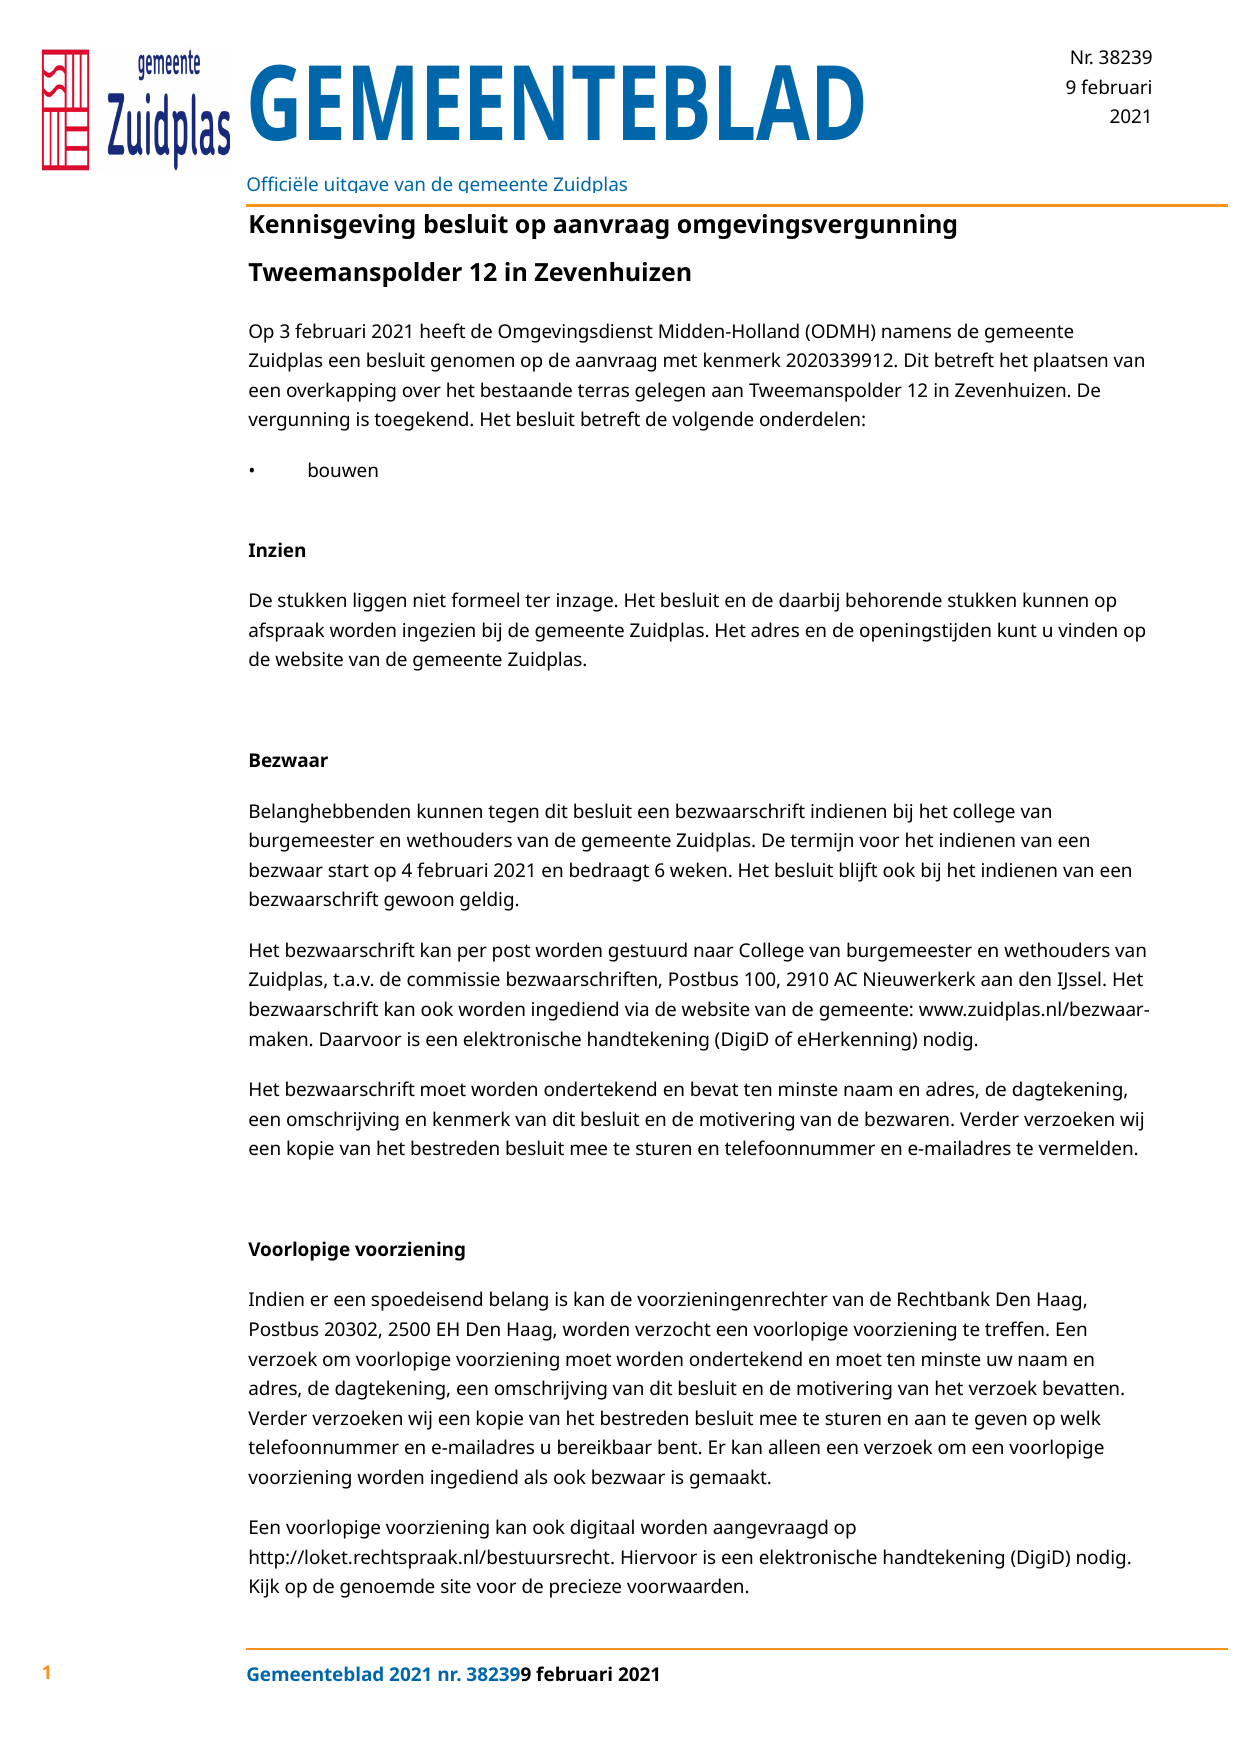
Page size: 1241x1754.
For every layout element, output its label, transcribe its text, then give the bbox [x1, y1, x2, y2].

text Bezwaar [248, 747, 1152, 773]
text De stukken liggen niet formeel ter inzage. Het besluit en de daarbij behorende stukken kunnen op afspraak worden ingezien bij de gemeente Zuidplas. Het adres en de openingstijden kunt u vinden op de website van de gemeente Zuidplas. [248, 587, 1152, 672]
text Kennisgeving besluit op aanvraag omgevingsvergunning Tweemanspolder 12 in Zevenhuizen [248, 207, 1152, 288]
text Belanghebbenden kunnen tegen dit besluit een bezwaarschrift indienen bij het college van burgemeester en wethouders van de gemeente Zuidplas. De termijn voor het indienen van een bezwaar start op 4 februari 2021 en bedraagt 6 weken. Het besluit blijft ook bij het indienen van een bezwaarschrift gewoon geldig. [248, 798, 1152, 912]
picture [41, 47, 231, 172]
text Voorlopige voorziening [248, 1236, 1152, 1262]
list bouwen [248, 457, 1152, 483]
text Het bezwaarschrift kan per post worden gestuurd naar College van burgemeester en wethouders van Zuidplas, t.a.v. de commissie bezwaarschriften, Postbus 100, 2910 AC Nieuwerkerk aan den IJssel. Het bezwaarschrift kan ook worden ingediend via de website van de gemeente: www.zuidplas.nl/bezwaar-maken. Daarvoor is een elektronische handtekening (DigiD of eHerkenning) nodig. [248, 937, 1152, 1052]
text Een voorlopige voorziening kan ook digitaal worden aangevraagd op http://loket.rechtspraak.nl/bestuursrecht. Hiervoor is een elektronische handtekening (DigiD) nodig. Kijk op de genoemde site voor de precieze voorwaarden. [248, 1514, 1152, 1599]
text Inzien [248, 537, 1152, 563]
text Indien er een spoedeisend belang is kan de voorzieningenrechter van de Rechtbank Den Haag, Postbus 20302, 2500 EH Den Haag, worden verzocht een voorlopige voorziening te treffen. Een verzoek om voorlopige voorziening moet worden ondertekend en moet ten minste uw naam en adres, de dagtekening, een omschrijving van dit besluit en de motivering van het verzoek bevatten. Verder verzoeken wij een kopie van het bestreden besluit mee te sturen en aan te geven op welk telefoonnummer en e-mailadres u bereikbaar bent. Er kan alleen een verzoek om een voorlopige voorziening worden ingediend als ook bezwaar is gemaakt. [248, 1287, 1152, 1490]
text Op 3 februari 2021 heeft de Omgevingsdienst Midden-Holland (ODMH) namens de gemeente Zuidplas een besluit genomen op de aanvraag met kenmerk 2020339912. Dit betreft het plaatsen van een overkapping over het bestaande terras gelegen aan Tweemanspolder 12 in Zevenhuizen. De vergunning is toegekend. Het besluit betreft de volgende onderdelen: [248, 318, 1152, 432]
text Het bezwaarschrift moet worden ondertekend en bevat ten minste naam en adres, de dagtekening, een omschrijving en kenmerk van dit besluit en de motivering van de bezwaren. Verder verzoeken wij een kopie van het bestreden besluit mee te sturen en telefoonnummer en e-mailadres te vermelden. [248, 1076, 1152, 1161]
